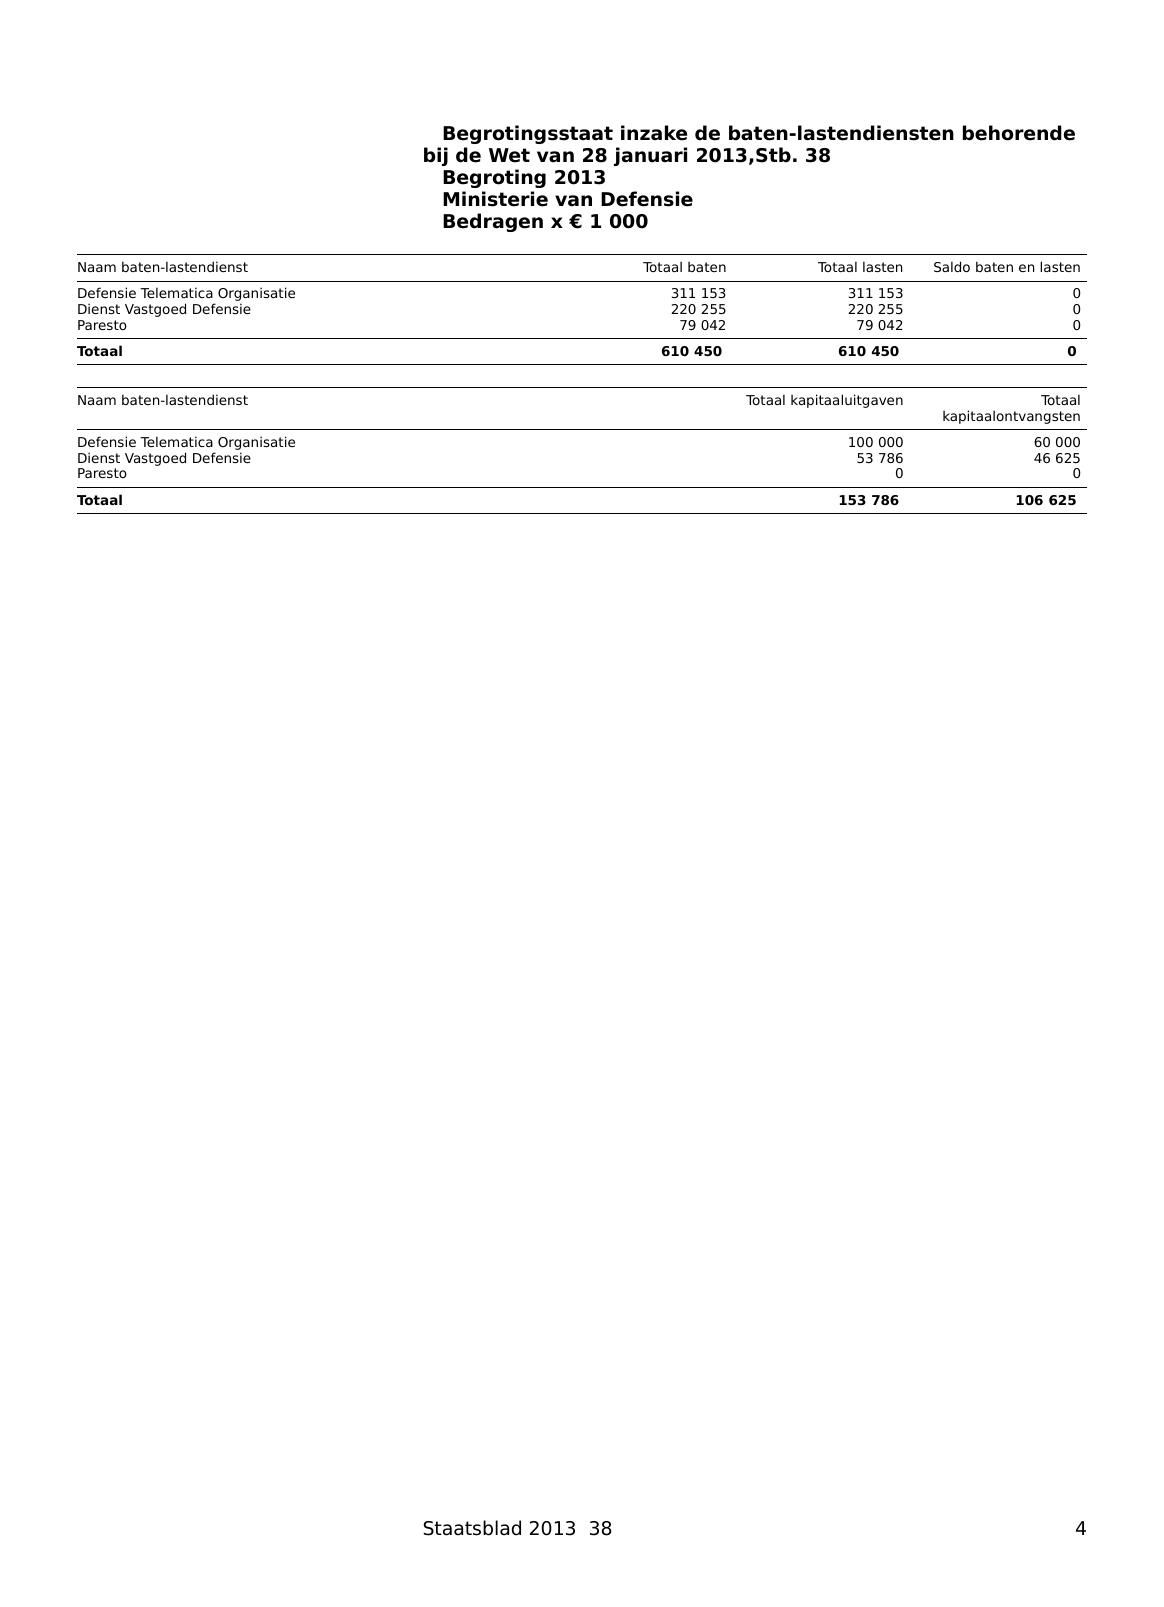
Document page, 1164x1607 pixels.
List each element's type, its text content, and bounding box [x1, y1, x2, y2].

table_cell 153 786 [732, 488, 909, 513]
text Begroting 2013 [422, 167, 1087, 188]
table_cell 220 255 [555, 302, 732, 318]
table_cell Defensie Telematica Organisatie [77, 282, 555, 302]
table_cell 46 625 [910, 451, 1087, 466]
table_cell Paresto [77, 466, 732, 487]
table_cell Dienst Vastgoed Defensie [77, 451, 732, 466]
table_cell 0 [909, 318, 1087, 338]
table_cell 0 [909, 302, 1087, 318]
table_cell 79 042 [555, 318, 732, 338]
table_cell 311 153 [555, 282, 732, 302]
table_cell Defensie Telematica Organisatie [77, 430, 732, 451]
table_cell 60 000 [910, 430, 1087, 451]
table_header Totaal kapitaaluitgaven [732, 388, 909, 429]
table_cell 311 153 [732, 282, 909, 302]
table_cell 610 450 [732, 339, 909, 364]
table_cell Paresto [77, 318, 555, 338]
table_cell 0 [909, 282, 1087, 302]
table_header Totaal lasten [732, 255, 909, 281]
table_header Naam baten-lastendienst [77, 388, 732, 429]
text Begrotingsstaat inzake de baten-lastendiensten behorende bij de Wet van 28 januari 2013,Stb. 38 [422, 123, 1087, 167]
table_cell 53 786 [732, 451, 909, 466]
table_header Saldo baten en lasten [909, 255, 1087, 281]
table_header Naam baten-lastendienst [77, 255, 555, 281]
table_cell Totaal [77, 339, 555, 364]
table_cell 610 450 [555, 339, 732, 364]
table_cell 0 [909, 339, 1087, 364]
table_cell 0 [910, 466, 1087, 487]
table_cell 220 255 [732, 302, 909, 318]
table_cell 79 042 [732, 318, 909, 338]
table_cell 100 000 [732, 430, 909, 451]
text Bedragen x € 1 000 [422, 211, 1087, 232]
table_header Totaal kapitaalontvangsten [910, 388, 1087, 429]
table_cell 106 625 [910, 488, 1087, 513]
table_cell Dienst Vastgoed Defensie [77, 302, 555, 318]
table_cell Totaal [77, 488, 732, 513]
table_header Totaal baten [555, 255, 732, 281]
text Ministerie van Defensie [422, 188, 1087, 211]
table_cell 0 [732, 466, 909, 487]
